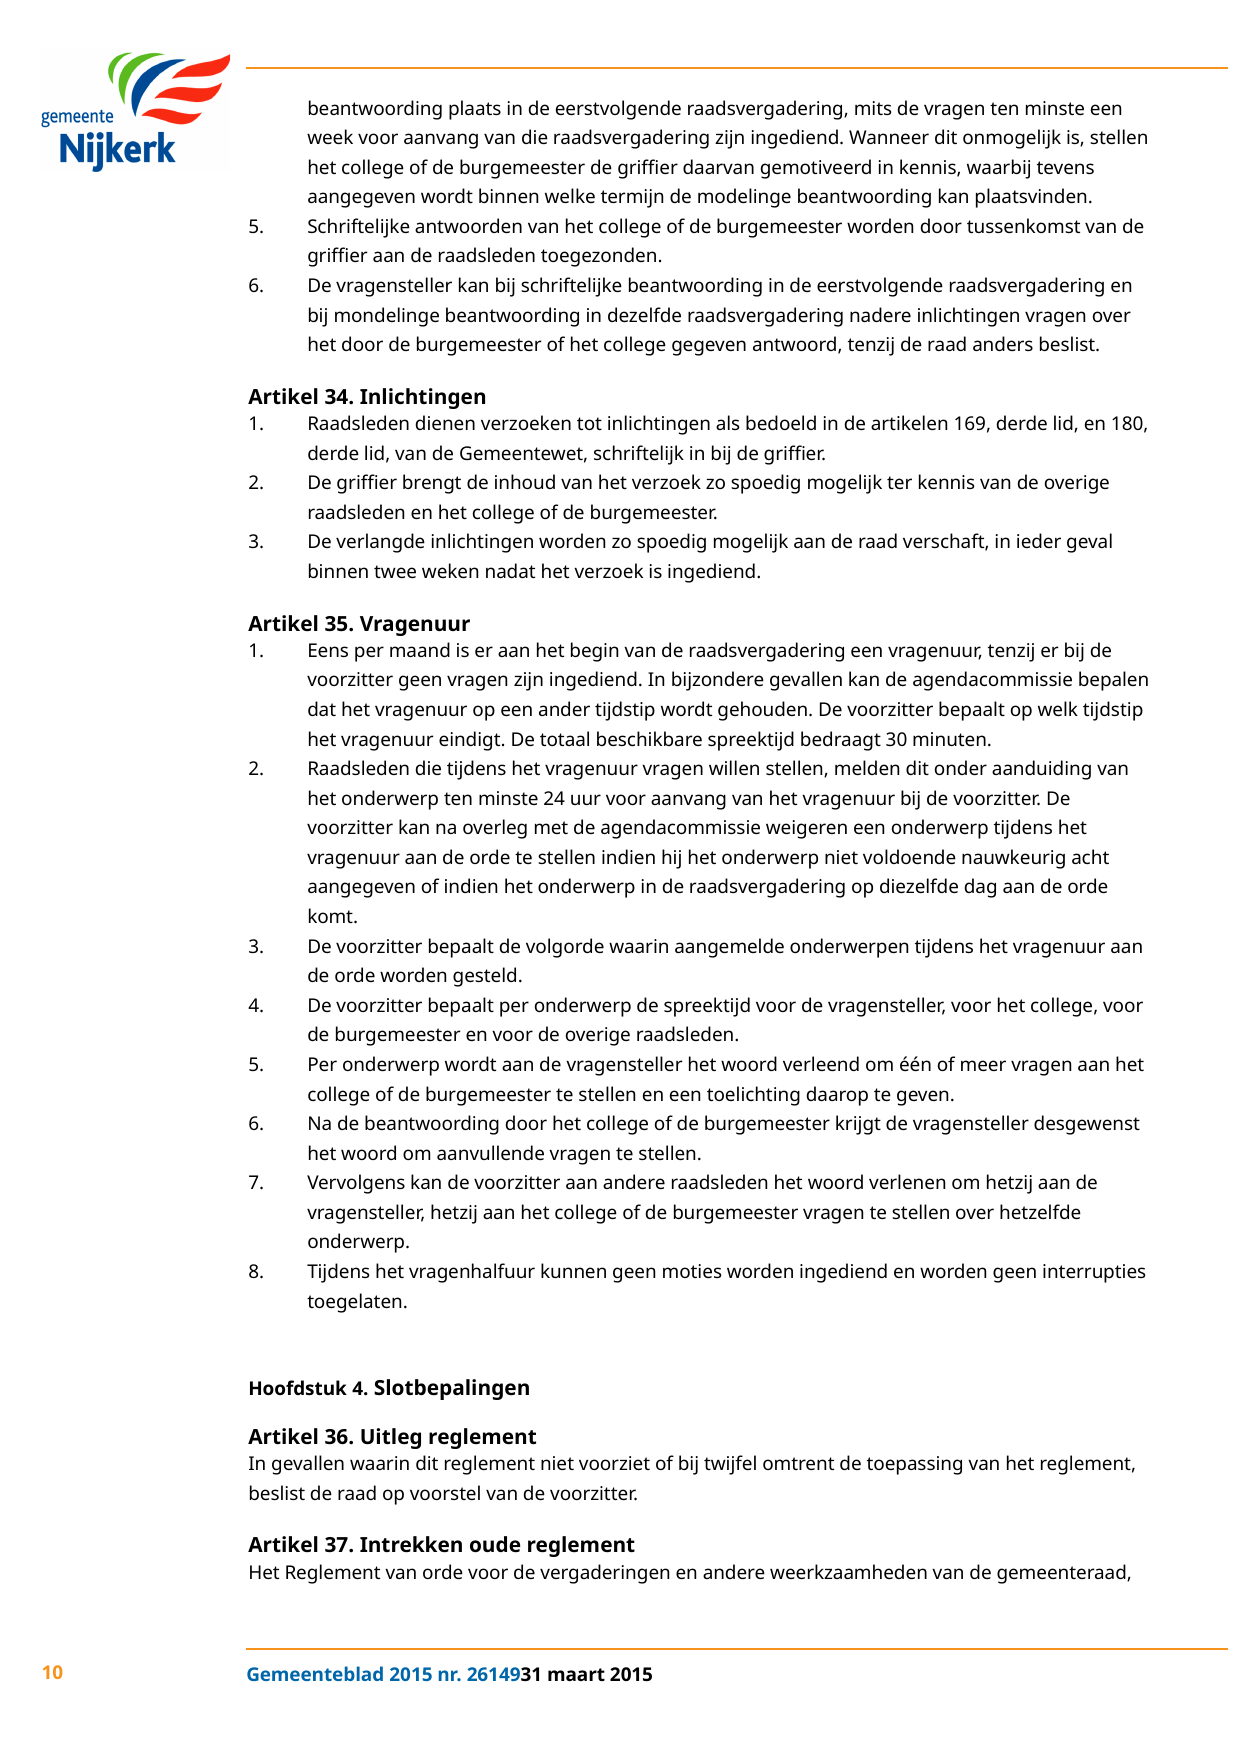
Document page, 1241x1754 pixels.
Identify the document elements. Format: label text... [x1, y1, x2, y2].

list De verlangde inlichtingen worden zo spoedig mogelijk aan de raad verschaft, in ieder geval binnen twee weken nadat het verzoek is ingediend. [248, 529, 1152, 584]
list Raadsleden die tijdens het vragenuur vragen willen stellen, melden dit onder aanduiding van het onderwerp ten minste 24 uur voor aanvang van het vragenuur bij de voorzitter. De voorzitter kan na overleg met de agendacommissie weigeren een onderwerp tijdens het vragenuur aan de orde te stellen indien hij het onderwerp niet voldoende nauwkeurig acht aangegeven of indien het onderwerp in de raadsvergadering op diezelfde dag aan de orde komt. [248, 755, 1152, 929]
list Na de beantwoording door het college of de burgemeester krijgt de vragensteller desgewenst het woord om aanvullende vragen te stellen. [248, 1110, 1152, 1166]
picture [41, 47, 231, 172]
list Schriftelijke antwoorden van het college of de burgemeester worden door tussenkomst van de griffier aan de raadsleden toegezonden. [248, 213, 1152, 268]
list Vervolgens kan de voorzitter aan andere raadsleden het woord verlenen om hetzij aan de vragensteller, hetzij aan het college of de burgemeester vragen te stellen over hetzelfde onderwerp. [248, 1169, 1152, 1254]
list De voorzitter bepaalt per onderwerp de spreektijd voor de vragensteller, voor het college, voor de burgemeester en voor de overige raadsleden. [248, 992, 1152, 1047]
text Artikel 34. Inlichtingen [248, 382, 1152, 410]
text In gevallen waarin dit reglement niet voorziet of bij twijfel omtrent de toepassing van het reglement, beslist de raad op voorstel van de voorzitter. [248, 1451, 1152, 1506]
list Raadsleden dienen verzoeken tot inlichtingen als bedoeld in de artikelen 169, derde lid, en 180, derde lid, van de Gemeentewet, schriftelijk in bij de griffier. [248, 410, 1152, 466]
list De griffier brengt de inhoud van het verzoek zo spoedig mogelijk ter kennis van de overige raadsleden en het college of de burgemeester. [248, 469, 1152, 525]
list Per onderwerp wordt aan de vragensteller het woord verleend om één of meer vragen aan het college of de burgemeester te stellen en een toelichting daarop te geven. [248, 1051, 1152, 1107]
text Het Reglement van orde voor de vergaderingen en andere weerkzaamheden van de gemeenteraad, [248, 1559, 1152, 1585]
list De vragensteller kan bij schriftelijke beantwoording in de eerstvolgende raadsvergadering en bij mondelinge beantwoording in dezelfde raadsvergadering nadere inlichtingen vragen over het door de burgemeester of het college gegeven antwoord, tenzij de raad anders beslist. [248, 272, 1152, 357]
list De voorzitter bepaalt de volgorde waarin aangemelde onderwerpen tijdens het vragenuur aan de orde worden gesteld. [248, 933, 1152, 988]
list beantwoording plaats in de eerstvolgende raadsvergadering, mits de vragen ten minste een week voor aanvang van die raadsvergadering zijn ingediend. Wanneer dit onmogelijk is, stellen het college of de burgemeester de griffier daarvan gemotiveerd in kennis, waarbij tevens aangegeven wordt binnen welke termijn de modelinge beantwoording kan plaatsvinden. [248, 95, 1152, 209]
text Artikel 37. Intrekken oude reglement [248, 1531, 1152, 1559]
list Tijdens het vragenhalfuur kunnen geen moties worden ingediend en worden geen interrupties toegelaten. [248, 1258, 1152, 1314]
text Artikel 35. Vragenuur [248, 609, 1152, 637]
text Hoofdstuk 4. Slotbepalingen [248, 1373, 1152, 1401]
text Artikel 36. Uitleg reglement [248, 1422, 1152, 1451]
list Eens per maand is er aan het begin van de raadsvergadering een vragenuur, tenzij er bij de voorzitter geen vragen zijn ingediend. In bijzondere gevallen kan de agendacommissie bepalen dat het vragenuur op een ander tijdstip wordt gehouden. De voorzitter bepaalt op welk tijdstip het vragenuur eindigt. De totaal beschikbare spreektijd bedraagt 30 minuten. [248, 637, 1152, 752]
